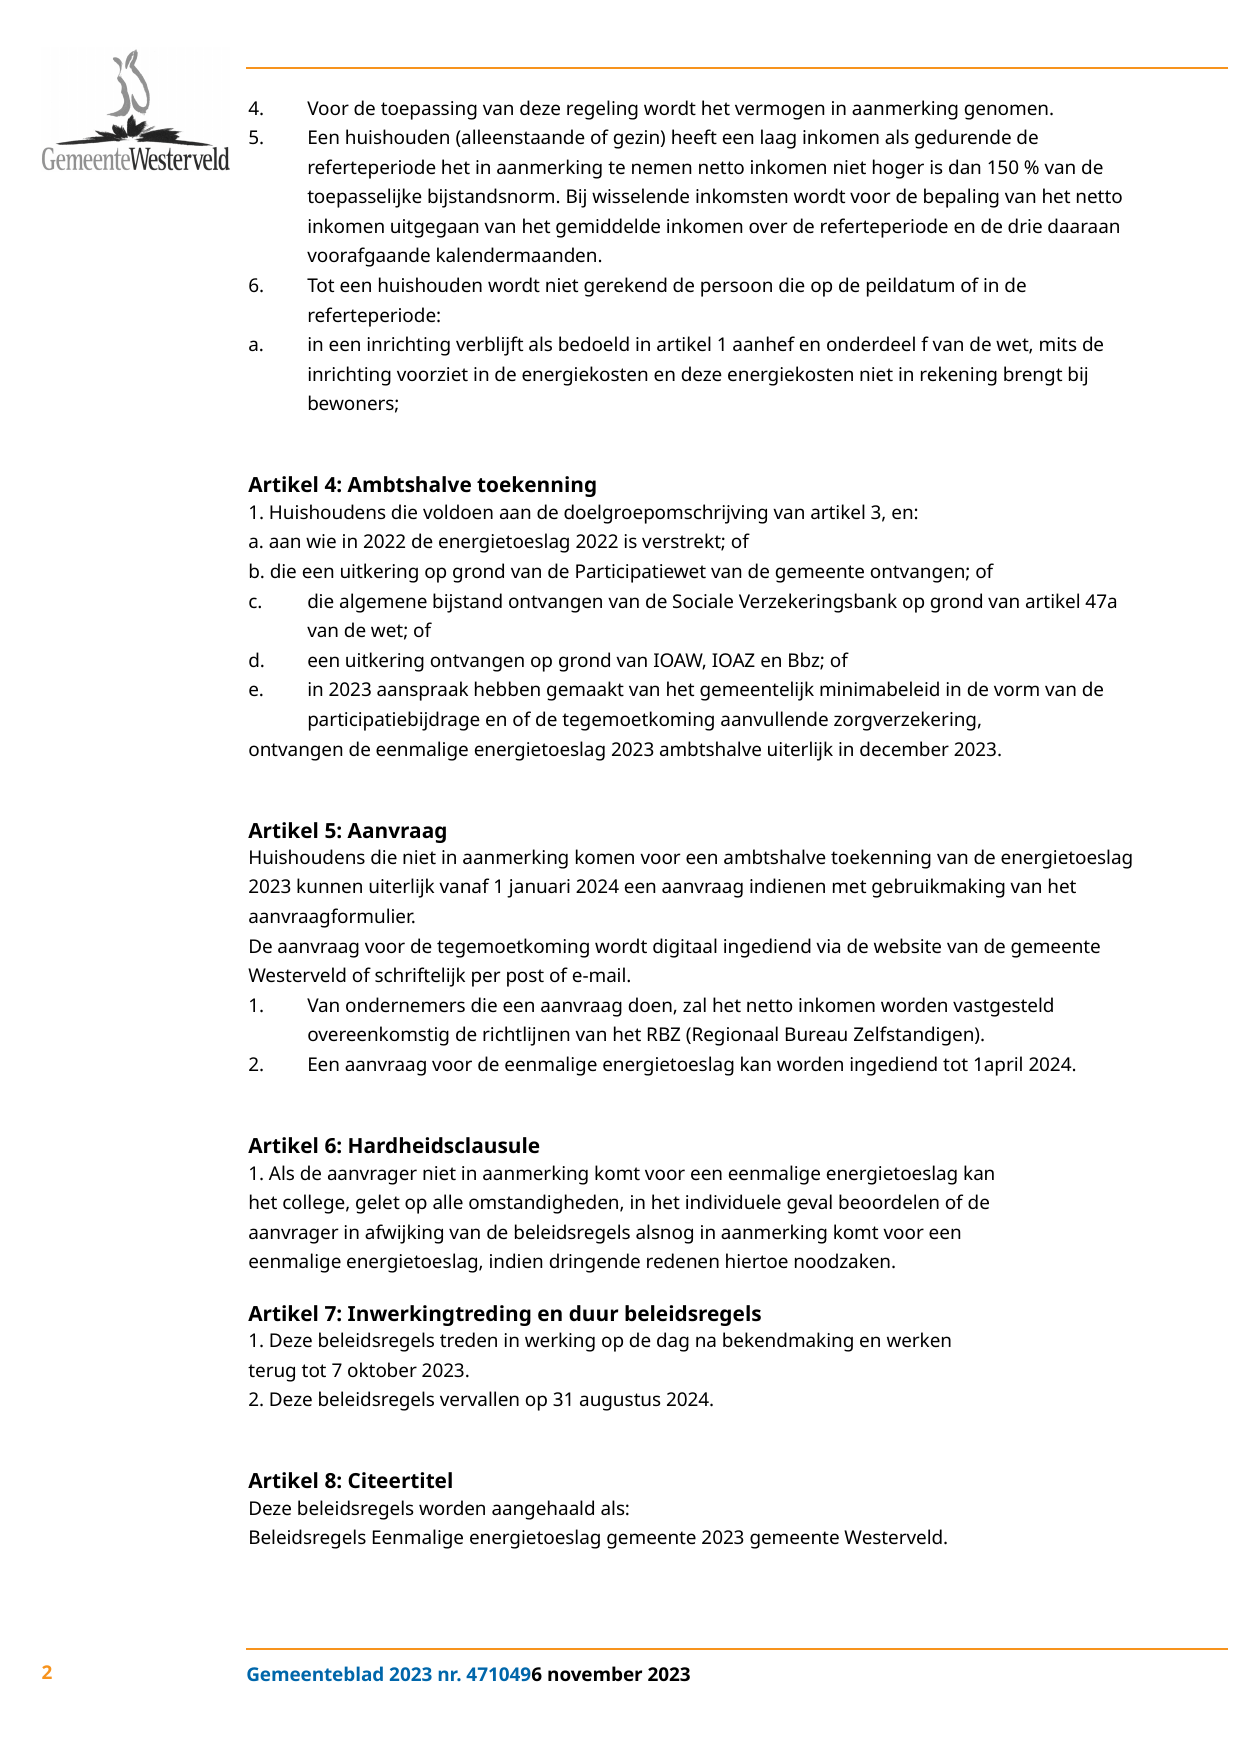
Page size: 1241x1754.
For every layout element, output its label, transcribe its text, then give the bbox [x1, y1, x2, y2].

text 2. Deze beleidsregels vervallen op 31 augustus 2024. [248, 1386, 1152, 1412]
text Deze beleidsregels worden aangehaald als: [248, 1495, 1152, 1521]
list Een aanvraag voor de eenmalige energietoeslag kan worden ingediend tot 1april 2024. [248, 1051, 1152, 1077]
text Huishoudens die niet in aanmerking komen voor een ambtshalve toekenning van de energietoeslag 2023 kunnen uiterlijk vanaf 1 januari 2024 een aanvraag indienen met gebruikmaking van het aanvraagformulier. [248, 844, 1152, 929]
list een uitkering ontvangen op grond van IOAW, IOAZ en Bbz; of [248, 647, 1152, 673]
list Tot een huishouden wordt niet gerekend de persoon die op de peildatum of in de referteperiode: [248, 272, 1152, 328]
text 1. Huishoudens die voldoen aan de doelgroepomschrijving van artikel 3, en: [248, 499, 1152, 525]
text De aanvraag voor de tegemoetkoming wordt digitaal ingediend via de website van de gemeente Westerveld of schriftelijk per post of e-mail. [248, 933, 1152, 988]
list Voor de toepassing van deze regeling wordt het vermogen in aanmerking genomen. [248, 95, 1152, 121]
text Artikel 6: Hardheidsclausule [248, 1131, 1152, 1160]
text Artikel 4: Ambtshalve toekenning [248, 471, 1152, 499]
text 1. Als de aanvrager niet in aanmerking komt voor een eenmalige energietoeslag kan [248, 1160, 1152, 1185]
text Beleidsregels Eenmalige energietoeslag gemeente 2023 gemeente Westerveld. [248, 1524, 1152, 1550]
text 1. Deze beleidsregels treden in werking op de dag na bekendmaking en werken [248, 1327, 1152, 1353]
text eenmalige energietoeslag, indien dringende redenen hiertoe noodzaken. [248, 1248, 1152, 1274]
text b. die een uitkering op grond van de Participatiewet van de gemeente ontvangen; of [248, 558, 1152, 584]
list die algemene bijstand ontvangen van de Sociale Verzekeringsbank op grond van artikel 47a van de wet; of [248, 588, 1152, 643]
picture [41, 47, 231, 172]
list in 2023 aanspraak hebben gemaakt van het gemeentelijk minimabeleid in de vorm van de participatiebijdrage en of de tegemoetkoming aanvullende zorgverzekering, [248, 677, 1152, 732]
text aanvrager in afwijking van de beleidsregels alsnog in aanmerking komt voor een [248, 1219, 1152, 1244]
text het college, gelet op alle omstandigheden, in het individuele geval beoordelen of de [248, 1189, 1152, 1215]
list Van ondernemers die een aanvraag doen, zal het netto inkomen worden vastgesteld overeenkomstig de richtlijnen van het RBZ (Regionaal Bureau Zelfstandigen). [248, 992, 1152, 1047]
text terug tot 7 oktober 2023. [248, 1357, 1152, 1383]
text Artikel 8: Citeertitel [248, 1466, 1152, 1495]
text Artikel 7: Inwerkingtreding en duur beleidsregels [248, 1299, 1152, 1327]
text ontvangen de eenmalige energietoeslag 2023 ambtshalve uiterlijk in december 2023. [248, 736, 1152, 761]
list Een huishouden (alleenstaande of gezin) heeft een laag inkomen als gedurende de referteperiode het in aanmerking te nemen netto inkomen niet hoger is dan 150 % van de toepasselijke bijstandsnorm. Bij wisselende inkomsten wordt voor de bepaling van het netto inkomen uitgegaan van het gemiddelde inkomen over de referteperiode en de drie daaraan voorafgaande kalendermaanden. [248, 124, 1152, 268]
text Artikel 5: Aanvraag [248, 816, 1152, 844]
text a. aan wie in 2022 de energietoeslag 2022 is verstrekt; of [248, 529, 1152, 554]
list in een inrichting verblijft als bedoeld in artikel 1 aanhef en onderdeel f van de wet, mits de inrichting voorziet in de energiekosten en deze energiekosten niet in rekening brengt bij bewoners; [248, 331, 1152, 416]
